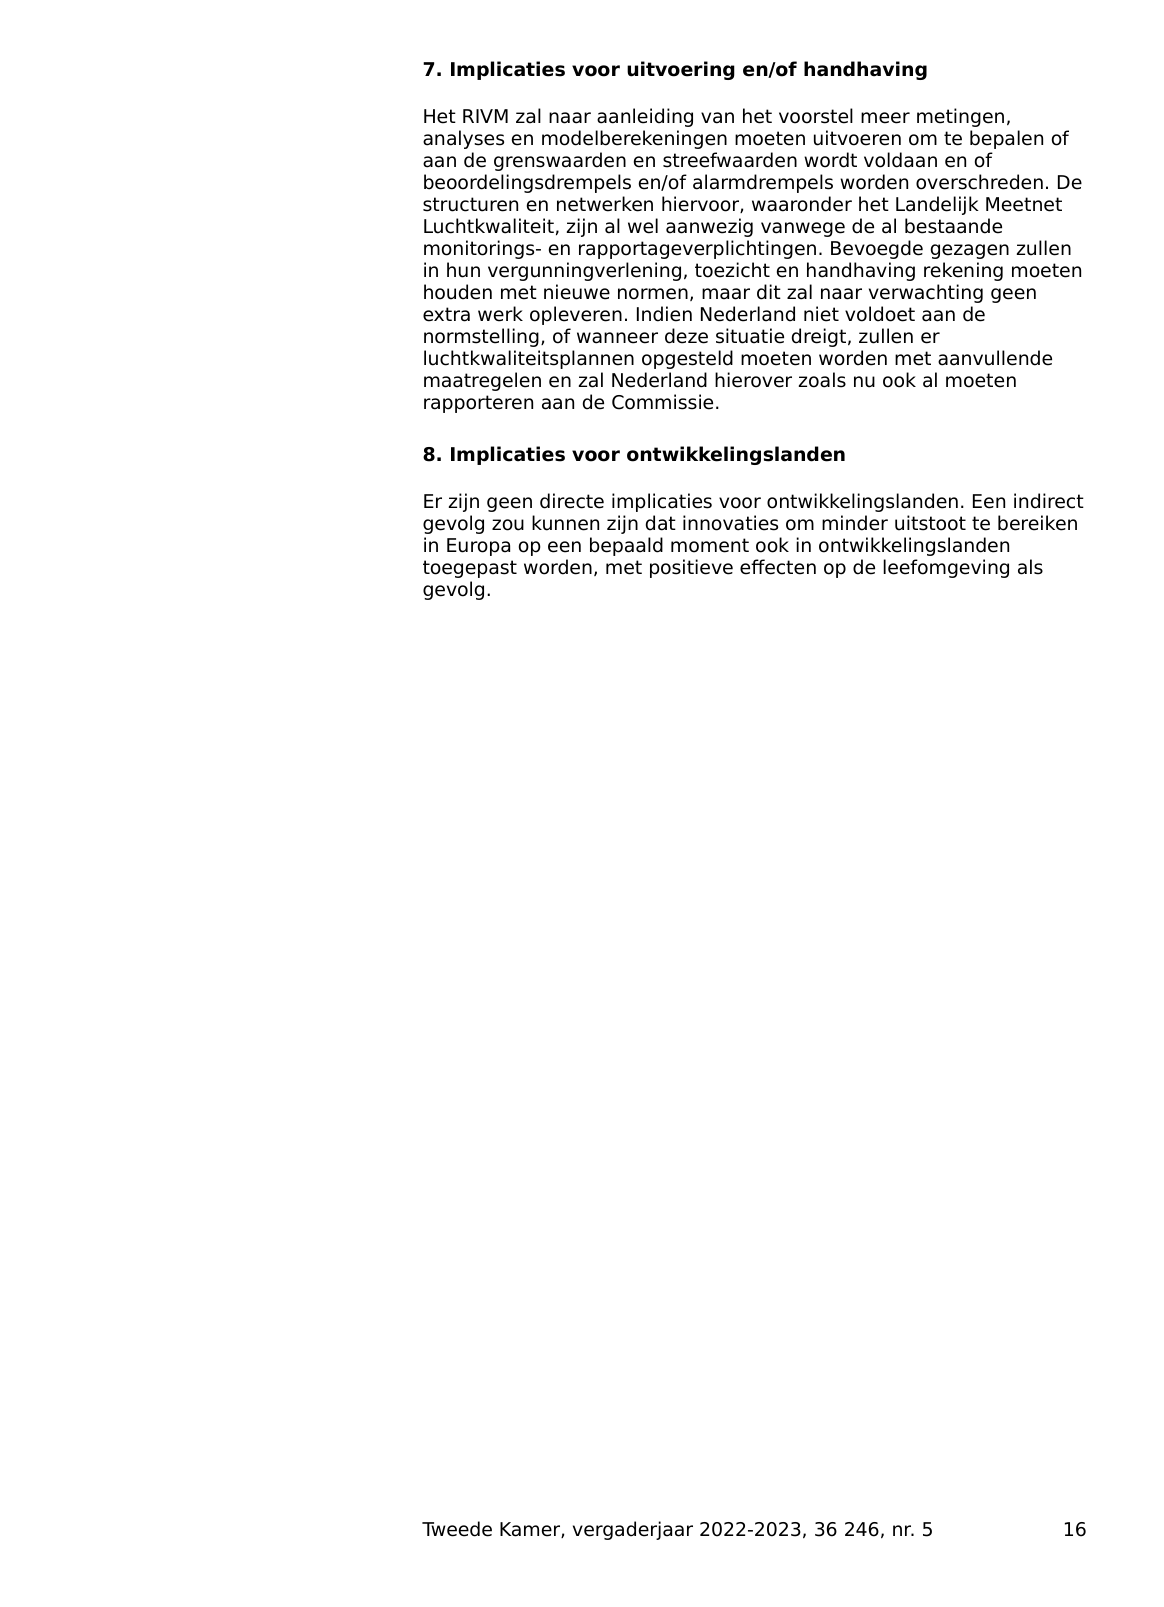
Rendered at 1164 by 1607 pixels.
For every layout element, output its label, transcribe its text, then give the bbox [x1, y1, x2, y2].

subtitle 8. Implicaties voor ontwikkelingslanden [422, 444, 1087, 466]
text Er zijn geen directe implicaties voor ontwikkelingslanden. Een indirect gevolg zou kunnen zijn dat innovaties om minder uitstoot te bereiken in Europa op een bepaald moment ook in ontwikkelingslanden toegepast worden, met positieve effecten op de leefomgeving als gevolg. [422, 491, 1087, 601]
subtitle 7. Implicaties voor uitvoering en/of handhaving [422, 59, 1087, 81]
text Het RIVM zal naar aanleiding van het voorstel meer metingen, analyses en modelberekeningen moeten uitvoeren om te bepalen of aan de grenswaarden en streefwaarden wordt voldaan en of beoordelingsdrempels en/of alarmdrempels worden overschreden. De structuren en netwerken hiervoor, waaronder het Landelijk Meetnet Luchtkwaliteit, zijn al wel aanwezig vanwege de al bestaande monitorings- en rapportageverplichtingen. Bevoegde gezagen zullen in hun vergunningverlening, toezicht en handhaving rekening moeten houden met nieuwe normen, maar dit zal naar verwachting geen extra werk opleveren. Indien Nederland niet voldoet aan de normstelling, of wanneer deze situatie dreigt, zullen er luchtkwaliteitsplannen opgesteld moeten worden met aanvullende maatregelen en zal Nederland hierover zoals nu ook al moeten rapporteren aan de Commissie. [422, 106, 1087, 414]
